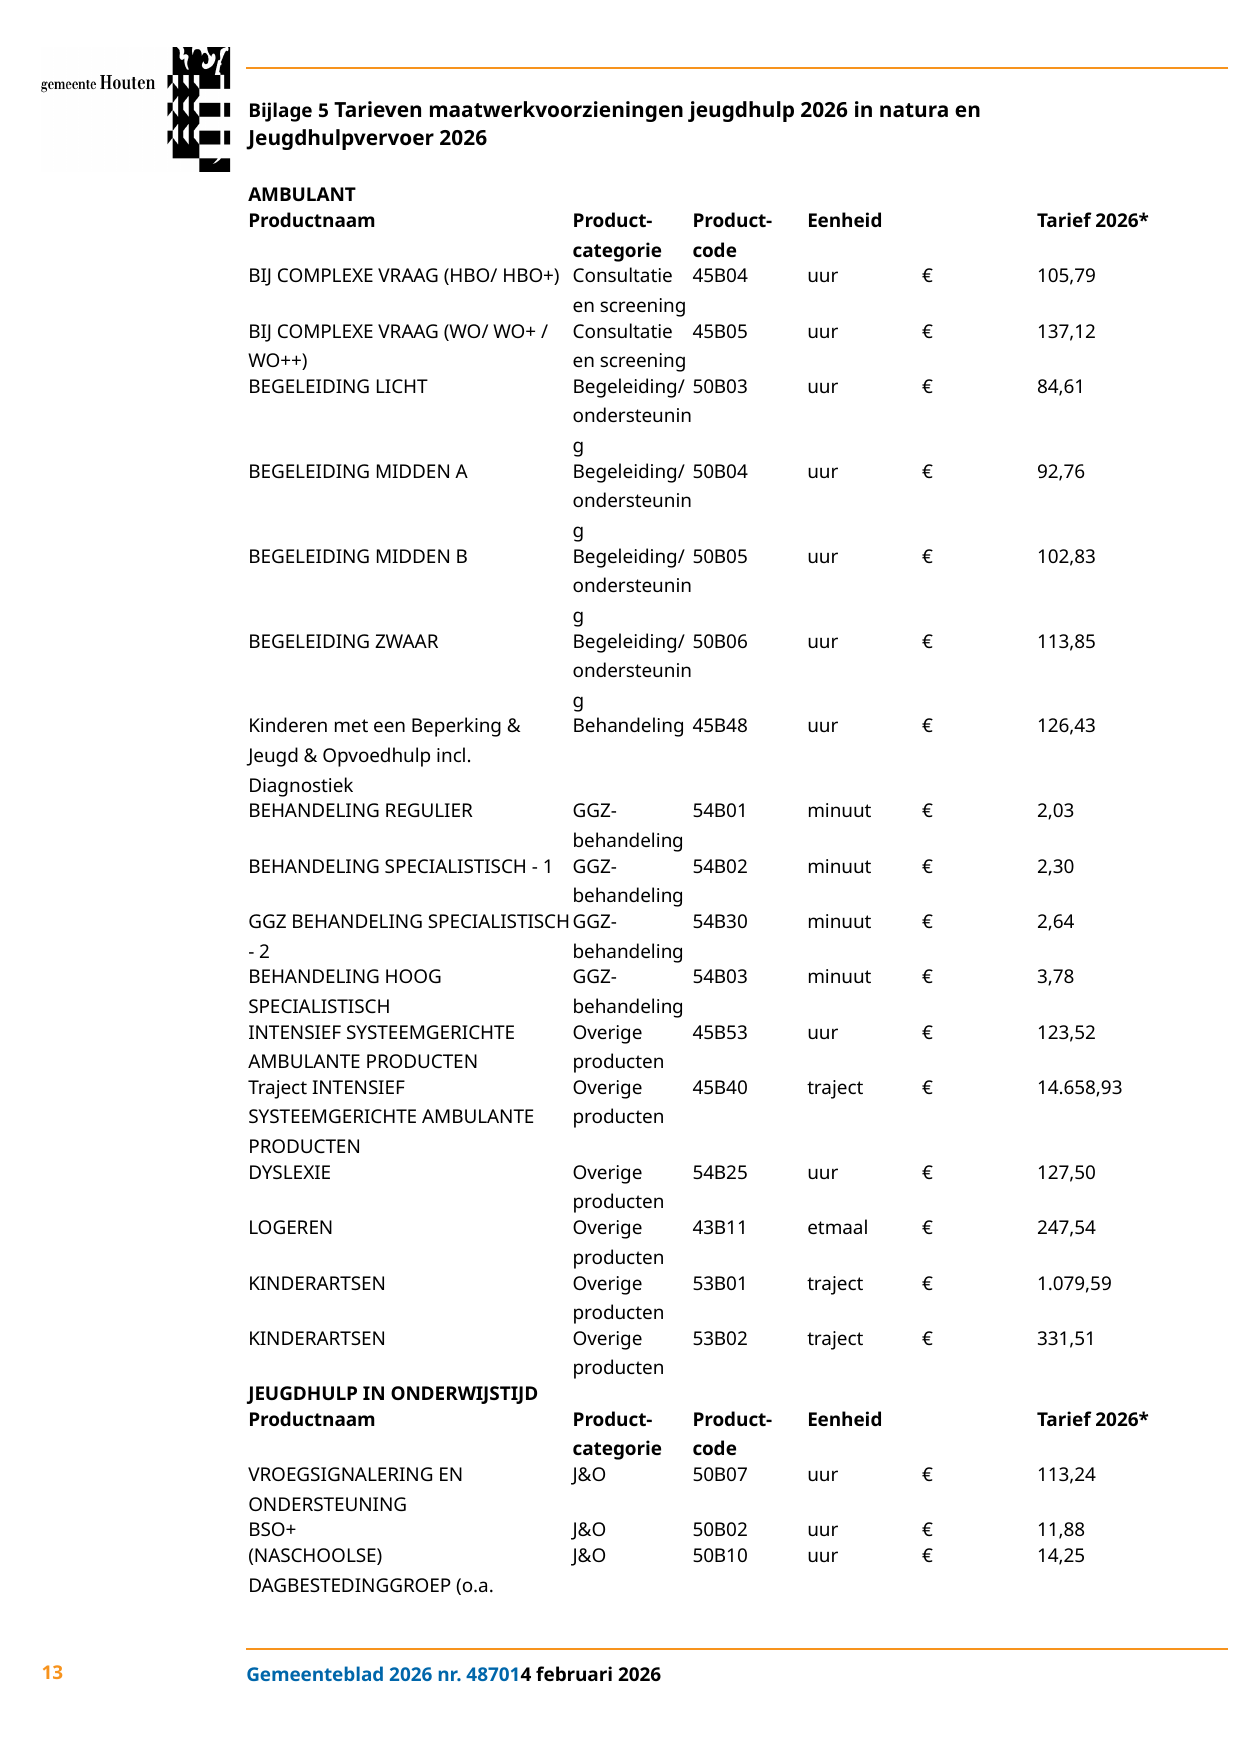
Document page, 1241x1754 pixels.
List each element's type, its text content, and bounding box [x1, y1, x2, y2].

table_cell 113,24 [1037, 1461, 1152, 1517]
table_cell 102,83 [1037, 543, 1152, 628]
table_cell 54B30 [692, 908, 807, 963]
table_cell 2,30 [1037, 853, 1152, 908]
table_cell BSO+ [248, 1517, 572, 1542]
table_cell 127,50 [1037, 1159, 1152, 1214]
table_cell € [922, 628, 1037, 713]
table_cell € [922, 458, 1037, 543]
table_cell 3,78 [1037, 964, 1152, 1019]
picture [41, 47, 231, 172]
table_cell uur [807, 1543, 922, 1598]
table_cell 123,52 [1037, 1019, 1152, 1074]
table_cell DYSLEXIE [248, 1159, 572, 1214]
table_cell Behandeling [573, 713, 692, 798]
table_cell [1037, 1380, 1152, 1406]
table_cell 137,12 [1037, 318, 1152, 373]
table_cell 50B03 [692, 373, 807, 458]
table_cell Begeleiding/ondersteuning [573, 543, 692, 628]
table_cell € [922, 908, 1037, 963]
table_cell BEHANDELING SPECIALISTISCH - 1 [248, 853, 572, 908]
table_cell uur [807, 373, 922, 458]
table_cell [692, 1380, 807, 1406]
table_cell Consultatie en screening [573, 318, 692, 373]
table_header [573, 181, 692, 207]
table_cell BIJ COMPLEXE VRAAG (HBO/ HBO+) [248, 263, 572, 318]
table_cell minuut [807, 798, 922, 853]
table_header AMBULANT [248, 181, 572, 207]
table_cell Overige producten [573, 1074, 692, 1159]
table_cell BEGELEIDING LICHT [248, 373, 572, 458]
table_cell [573, 1380, 692, 1406]
table_cell Overige producten [573, 1270, 692, 1325]
table_cell 54B03 [692, 964, 807, 1019]
table_cell uur [807, 628, 922, 713]
table_cell minuut [807, 908, 922, 963]
table_cell 105,79 [1037, 263, 1152, 318]
table_cell GGZ-behandeling [573, 908, 692, 963]
table_cell Tarief 2026* [1037, 1406, 1152, 1461]
table_cell € [922, 318, 1037, 373]
text Bijlage 5 Tarieven maatwerkvoorzieningen jeugdhulp 2026 in natura en Jeugdhulpvervoer 2026 [248, 95, 1152, 152]
table_cell JEUGDHULP IN ONDERWIJSTIJD [248, 1380, 572, 1406]
table_cell Tarief 2026* [1037, 207, 1152, 262]
table_cell KINDERARTSEN [248, 1270, 572, 1325]
table_cell Consultatie en screening [573, 263, 692, 318]
table_cell 45B04 [692, 263, 807, 318]
table_cell 126,43 [1037, 713, 1152, 798]
table_cell uur [807, 1159, 922, 1214]
table_cell Traject INTENSIEF SYSTEEMGERICHTE AMBULANTE PRODUCTEN [248, 1074, 572, 1159]
table_cell J&O [573, 1517, 692, 1542]
table_cell GGZ-behandeling [573, 964, 692, 1019]
table_cell € [922, 1270, 1037, 1325]
table_cell 45B53 [692, 1019, 807, 1074]
table_cell € [922, 1214, 1037, 1270]
table_cell VROEGSIGNALERING EN ONDERSTEUNING [248, 1461, 572, 1517]
table_cell J&O [573, 1543, 692, 1598]
table_cell Eenheid [807, 1406, 922, 1461]
table_cell € [922, 543, 1037, 628]
table_cell Eenheid [807, 207, 922, 262]
table_cell uur [807, 318, 922, 373]
table_cell Productnaam [248, 1406, 572, 1461]
table_cell Begeleiding/ondersteuning [573, 458, 692, 543]
table_cell 113,85 [1037, 628, 1152, 713]
table_cell uur [807, 1019, 922, 1074]
table_cell uur [807, 1517, 922, 1542]
table_cell € [922, 1461, 1037, 1517]
table_cell Productnaam [248, 207, 572, 262]
table_cell 45B05 [692, 318, 807, 373]
table_cell uur [807, 713, 922, 798]
table_cell 14.658,93 [1037, 1074, 1152, 1159]
table_cell € [922, 1074, 1037, 1159]
table_cell Product-categorie [573, 207, 692, 262]
table_cell minuut [807, 964, 922, 1019]
table_cell € [922, 1543, 1037, 1598]
table_cell 2,03 [1037, 798, 1152, 853]
table_cell 331,51 [1037, 1325, 1152, 1380]
table_cell Product-code [692, 1406, 807, 1461]
table_cell € [922, 798, 1037, 853]
table_cell Begeleiding/ondersteuning [573, 373, 692, 458]
table_cell 247,54 [1037, 1214, 1152, 1270]
table_cell Overige producten [573, 1159, 692, 1214]
table_cell 84,61 [1037, 373, 1152, 458]
table_cell BEGELEIDING MIDDEN A [248, 458, 572, 543]
table_cell € [922, 964, 1037, 1019]
table_cell 11,88 [1037, 1517, 1152, 1542]
table_cell KINDERARTSEN [248, 1325, 572, 1380]
table_cell 53B02 [692, 1325, 807, 1380]
table_cell BIJ COMPLEXE VRAAG (WO/ WO+ / WO++) [248, 318, 572, 373]
table_cell 50B10 [692, 1543, 807, 1598]
table_cell BEHANDELING REGULIER [248, 798, 572, 853]
table_cell € [922, 263, 1037, 318]
table_cell traject [807, 1270, 922, 1325]
table_cell minuut [807, 853, 922, 908]
table_cell GGZ-behandeling [573, 853, 692, 908]
table_cell uur [807, 263, 922, 318]
table_cell LOGEREN [248, 1214, 572, 1270]
table_cell [922, 207, 1037, 262]
table_cell uur [807, 458, 922, 543]
table_cell Overige producten [573, 1214, 692, 1270]
table_cell € [922, 1517, 1037, 1542]
table_cell [922, 1380, 1037, 1406]
table_cell 50B06 [692, 628, 807, 713]
table_cell 54B02 [692, 853, 807, 908]
table_cell INTENSIEF SYSTEEMGERICHTE AMBULANTE PRODUCTEN [248, 1019, 572, 1074]
table_cell 50B07 [692, 1461, 807, 1517]
table_cell 50B04 [692, 458, 807, 543]
table_cell Kinderen met een Beperking & Jeugd & Opvoedhulp incl. Diagnostiek [248, 713, 572, 798]
table_cell 54B25 [692, 1159, 807, 1214]
table_cell 45B48 [692, 713, 807, 798]
table_cell uur [807, 1461, 922, 1517]
table_cell 53B01 [692, 1270, 807, 1325]
table_cell € [922, 373, 1037, 458]
table_cell 50B05 [692, 543, 807, 628]
table_cell € [922, 1019, 1037, 1074]
table_cell Begeleiding/ondersteuning [573, 628, 692, 713]
table_cell € [922, 1159, 1037, 1214]
table_cell 92,76 [1037, 458, 1152, 543]
table_cell traject [807, 1325, 922, 1380]
table_header [692, 181, 1152, 207]
table_cell J&O [573, 1461, 692, 1517]
table_cell [922, 1406, 1037, 1461]
table_cell 54B01 [692, 798, 807, 853]
table_cell 45B40 [692, 1074, 807, 1159]
table_cell 43B11 [692, 1214, 807, 1270]
table_cell € [922, 853, 1037, 908]
table_cell Overige producten [573, 1325, 692, 1380]
table_cell Product-categorie [573, 1406, 692, 1461]
table_cell € [922, 1325, 1037, 1380]
table_cell Product-code [692, 207, 807, 262]
table_cell [807, 1380, 922, 1406]
table_cell uur [807, 543, 922, 628]
table_cell BEGELEIDING ZWAAR [248, 628, 572, 713]
table_cell traject [807, 1074, 922, 1159]
table_cell € [922, 713, 1037, 798]
table_cell 2,64 [1037, 908, 1152, 963]
table_cell etmaal [807, 1214, 922, 1270]
table_cell (NASCHOOLSE) DAGBESTEDINGGROEP (o.a. [248, 1543, 572, 1598]
table_cell GGZ BEHANDELING SPECIALISTISCH - 2 [248, 908, 572, 963]
table_cell BEGELEIDING MIDDEN B [248, 543, 572, 628]
table_cell GGZ-behandeling [573, 798, 692, 853]
table_cell 14,25 [1037, 1543, 1152, 1598]
table_cell 1.079,59 [1037, 1270, 1152, 1325]
table_cell 50B02 [692, 1517, 807, 1542]
table_cell Overige producten [573, 1019, 692, 1074]
table_cell BEHANDELING HOOG SPECIALISTISCH [248, 964, 572, 1019]
